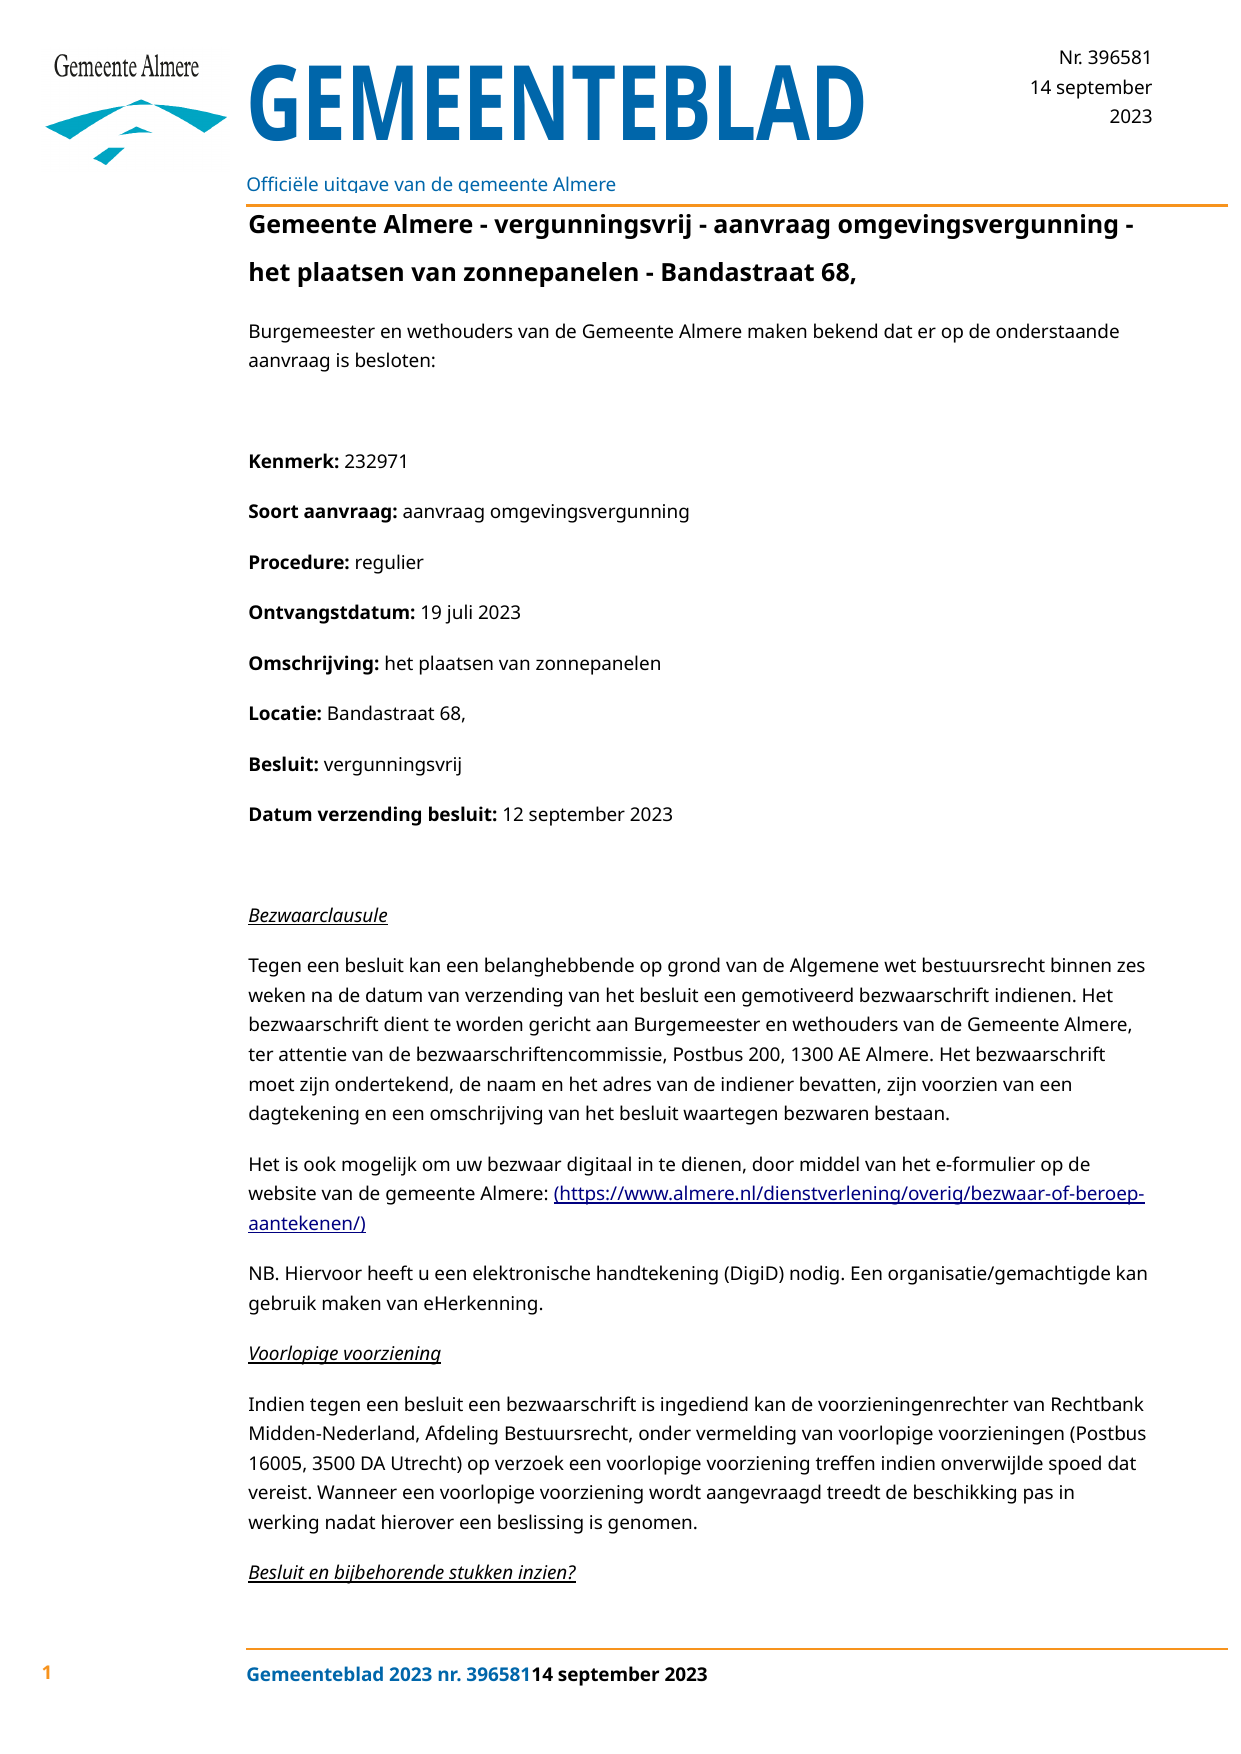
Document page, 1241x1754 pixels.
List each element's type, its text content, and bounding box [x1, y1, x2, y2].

text Omschrijving: het plaatsen van zonnepanelen [248, 650, 1152, 676]
picture [41, 47, 231, 172]
text Burgemeester en wethouders van de Gemeente Almere maken bekend dat er op de onderstaande aanvraag is besloten: [248, 318, 1152, 373]
text Besluit: vergunningsvrij [248, 751, 1152, 777]
text Soort aanvraag: aanvraag omgevingsvergunning [248, 499, 1152, 524]
text Datum verzending besluit: 12 september 2023 [248, 801, 1152, 827]
text Procedure: regulier [248, 549, 1152, 575]
text NB. Hiervoor heeft u een elektronische handtekening (DigiD) nodig. Een organisatie/gemachtigde kan gebruik maken van eHerkenning. [248, 1260, 1152, 1316]
text Indien tegen een besluit een bezwaarschrift is ingediend kan de voorzieningenrechter van Rechtbank Midden-Nederland, Afdeling Bestuursrecht, onder vermelding van voorlopige voorzieningen (Postbus 16005, 3500 DA Utrecht) op verzoek een voorlopige voorziening treffen indien onverwijlde spoed dat vereist. Wanneer een voorlopige voorziening wordt aangevraagd treedt de beschikking pas in werking nadat hierover een beslissing is genomen. [248, 1391, 1152, 1535]
text Besluit en bijbehorende stukken inzien? [248, 1559, 1152, 1585]
text Ontvangstdatum: 19 juli 2023 [248, 599, 1152, 625]
text Voorlopige voorziening [248, 1340, 1152, 1366]
text Bezwaarclausule [248, 902, 1152, 928]
text Gemeente Almere - vergunningsvrij - aanvraag omgevingsvergunning - het plaatsen van zonnepanelen - Bandastraat 68, [248, 207, 1152, 288]
text Het is ook mogelijk om uw bezwaar digitaal in te dienen, door middel van het e-formulier op de website van de gemeente Almere: (https://www.almere.nl/dienstverlening/overig/bezwaar-of-beroep-aantekenen/) [248, 1151, 1152, 1236]
text Kenmerk: 232971 [248, 448, 1152, 474]
text Locatie: Bandastraat 68, [248, 700, 1152, 726]
text Tegen een besluit kan een belanghebbende op grond van de Algemene wet bestuursrecht binnen zes weken na de datum van verzending van het besluit een gemotiveerd bezwaarschrift indienen. Het bezwaarschrift dient te worden gericht aan Burgemeester en wethouders van de Gemeente Almere, ter attentie van de bezwaarschriftencommissie, Postbus 200, 1300 AE Almere. Het bezwaarschrift moet zijn ondertekend, de naam en het adres van de indiener bevatten, zijn voorzien van een dagtekening en een omschrijving van het besluit waartegen bezwaren bestaan. [248, 952, 1152, 1126]
